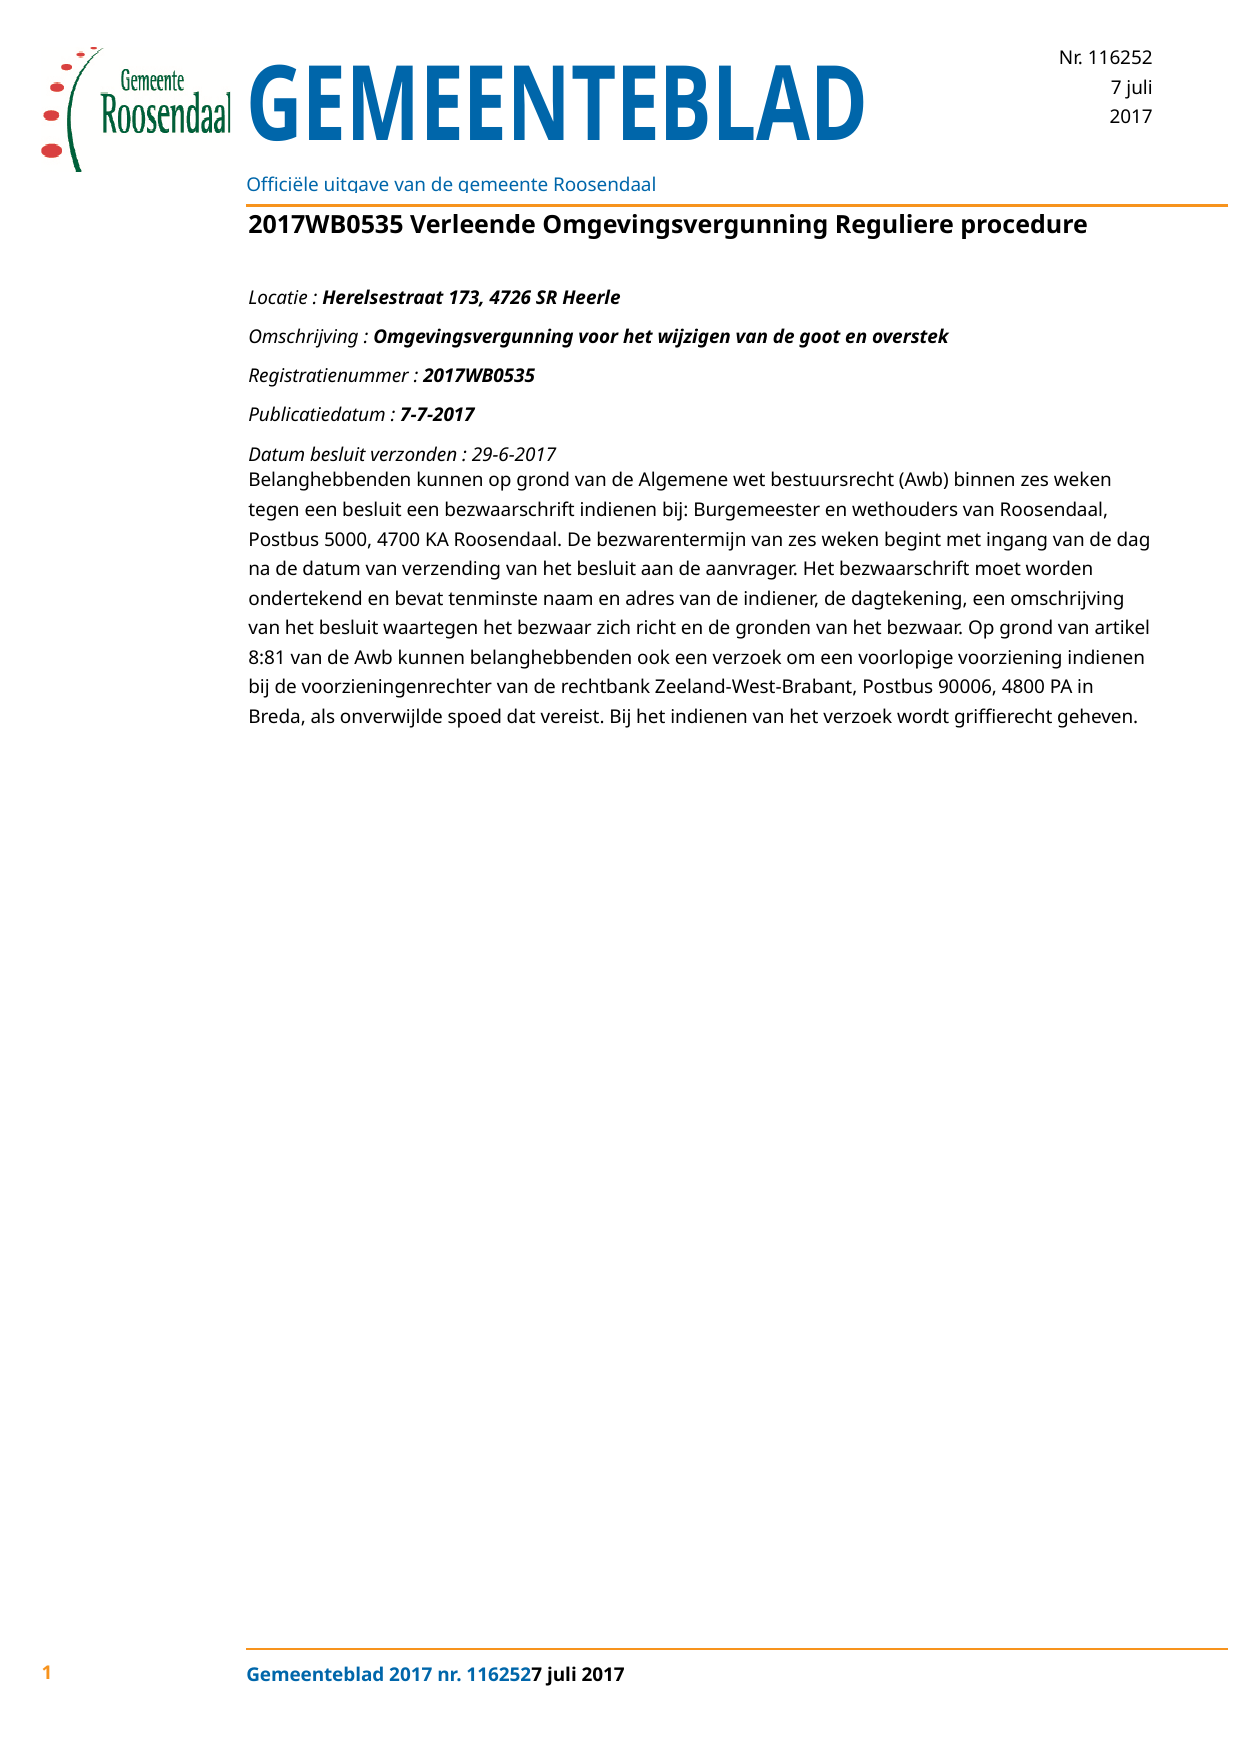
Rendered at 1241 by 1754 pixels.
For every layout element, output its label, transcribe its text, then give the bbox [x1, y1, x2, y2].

text Omschrijving : Omgevingsvergunning voor het wijzigen van de goot en overstek [248, 323, 1152, 349]
text Datum besluit verzonden : 29-6-2017 [248, 441, 1152, 467]
text Registratienummer : 2017WB0535 [248, 362, 1152, 388]
picture [41, 47, 231, 172]
text Publicatiedatum : 7-7-2017 [248, 402, 1152, 427]
text 2017WB0535 Verleende Omgevingsvergunning Reguliere procedure [248, 207, 1152, 241]
text Belanghebbenden kunnen op grond van de Algemene wet bestuursrecht (Awb) binnen zes weken tegen een besluit een bezwaarschrift indienen bij: Burgemeester en wethouders van Roosendaal, Postbus 5000, 4700 KA Roosendaal. De bezwarentermijn van zes weken begint met ingang van de dag na de datum van verzending van het besluit aan de aanvrager. Het bezwaarschrift moet worden ondertekend en bevat tenminste naam en adres van de indiener, de dagtekening, een omschrijving van het besluit waartegen het bezwaar zich richt en de gronden van het bezwaar. Op grond van artikel 8:81 van de Awb kunnen belanghebbenden ook een verzoek om een voorlopige voorziening indienen bij de voorzieningenrechter van de rechtbank Zeeland-West-Brabant, Postbus 90006, 4800 PA in Breda, als onverwijlde spoed dat vereist. Bij het indienen van het verzoek wordt griffierecht geheven. [248, 467, 1152, 729]
text Locatie : Herelsestraat 173, 4726 SR Heerle [248, 284, 1152, 309]
